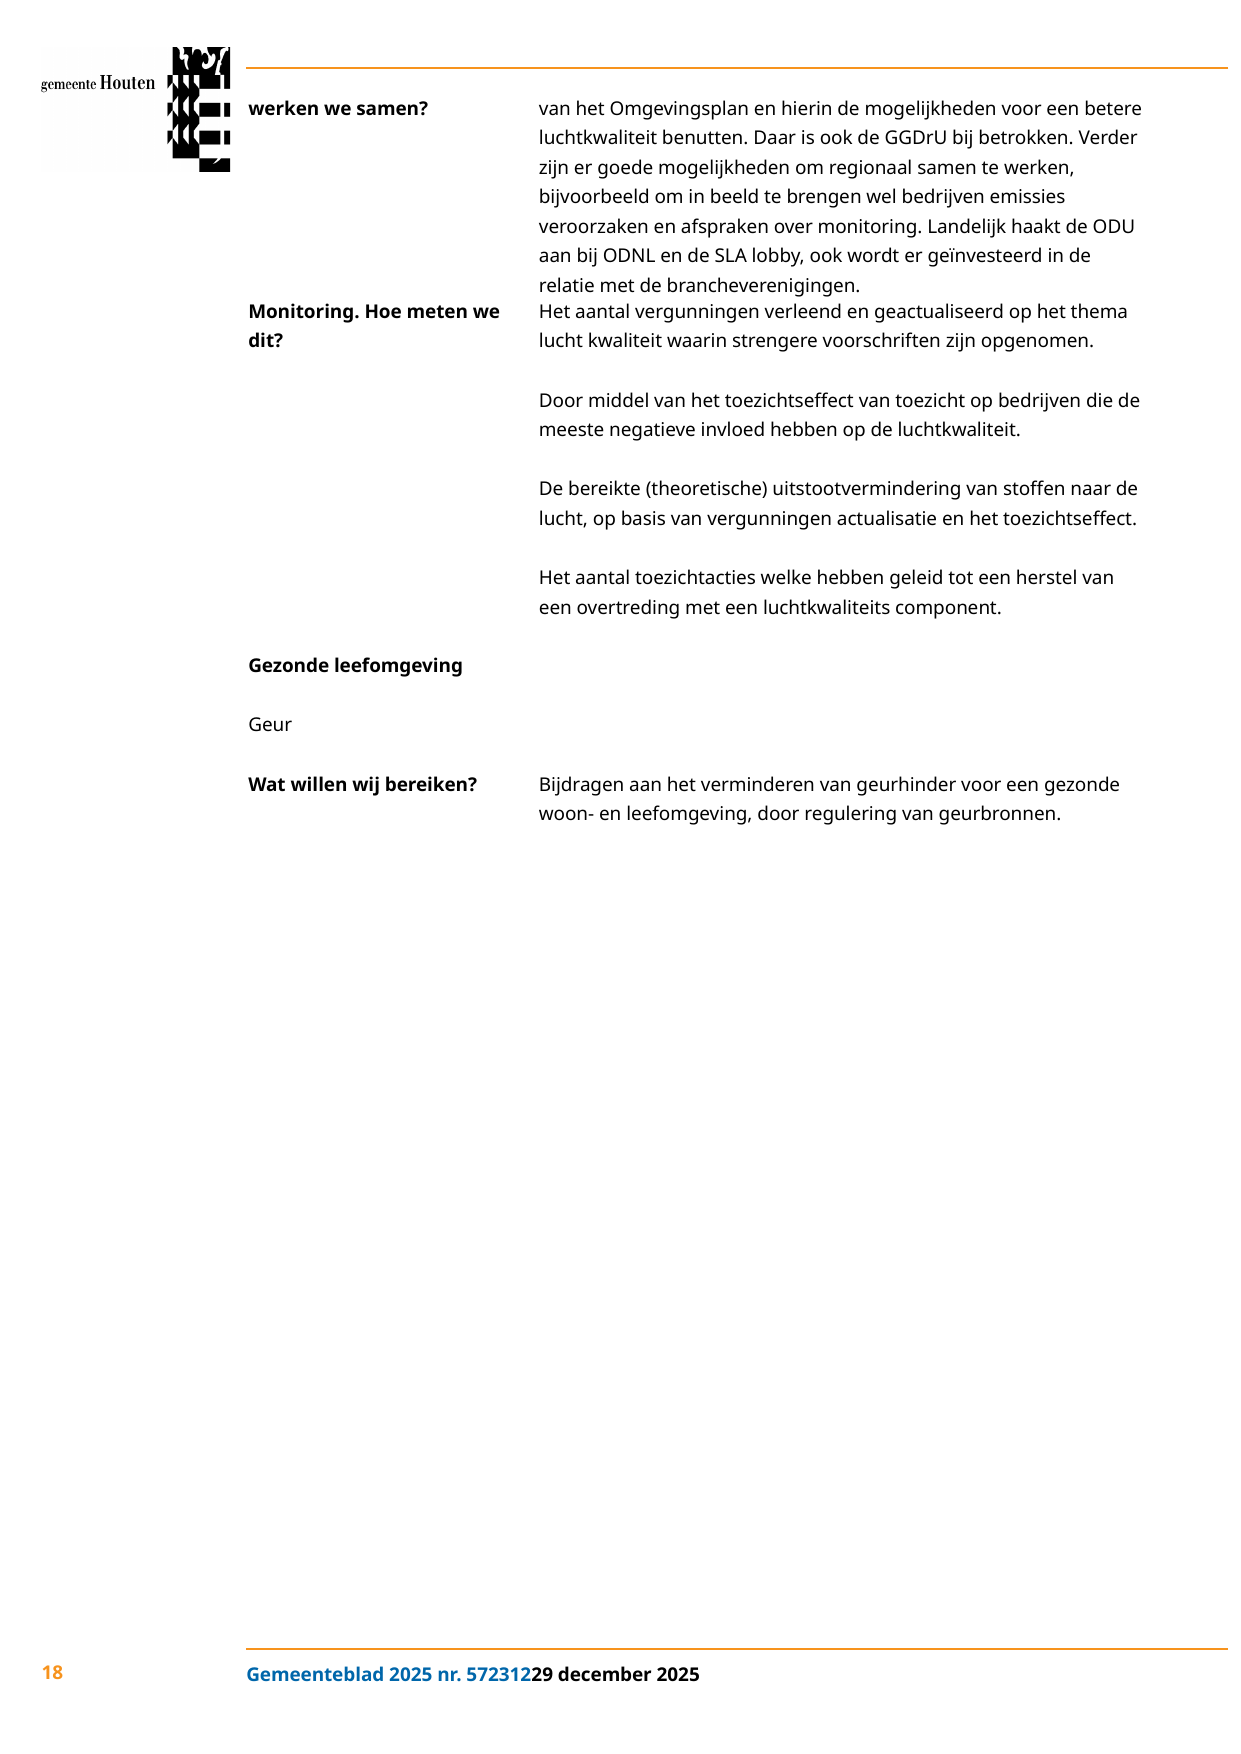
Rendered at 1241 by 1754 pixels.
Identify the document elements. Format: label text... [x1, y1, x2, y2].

table_header Bijdragen aan het verminderen van geurhinder voor een gezonde woon- en leefomgeving, door regulering van geurbronnen. [539, 771, 1152, 826]
table_cell Monitoring. Hoe meten we dit? [248, 298, 539, 619]
text Geur [248, 712, 1152, 737]
table_cell van het Omgevingsplan en hierin de mogelijkheden voor een betere luchtkwaliteit benutten. Daar is ook de GGDrU bij betrokken. Verder zijn er goede mogelijkheden om regionaal samen te werken, bijvoorbeeld om in beeld te brengen wel bedrijven emissies veroorzaken en afspraken over monitoring. Landelijk haakt de ODU aan bij ODNL en de SLA lobby, ook wordt er geïnvesteerd in de relatie met de brancheverenigingen. [539, 95, 1152, 298]
table_cell werken we samen? [248, 95, 539, 298]
table_header Wat willen wij bereiken? [248, 771, 539, 826]
picture [41, 47, 231, 172]
text Gezonde leefomgeving [248, 652, 1152, 678]
table_cell Het aantal vergunningen verleend en geactualiseerd op het thema lucht kwaliteit waarin strengere voorschriften zijn opgenomen. Door middel van het toezichtseffect van toezicht op bedrijven die de meeste negatieve invloed hebben op de luchtkwaliteit. De bereikte (theoretische) uitstootvermindering van stoffen naar de lucht, op basis van vergunningen actualisatie en het toezichtseffect. Het aantal toezichtacties welke hebben geleid tot een herstel van een overtreding met een luchtkwaliteits component. [539, 298, 1152, 619]
